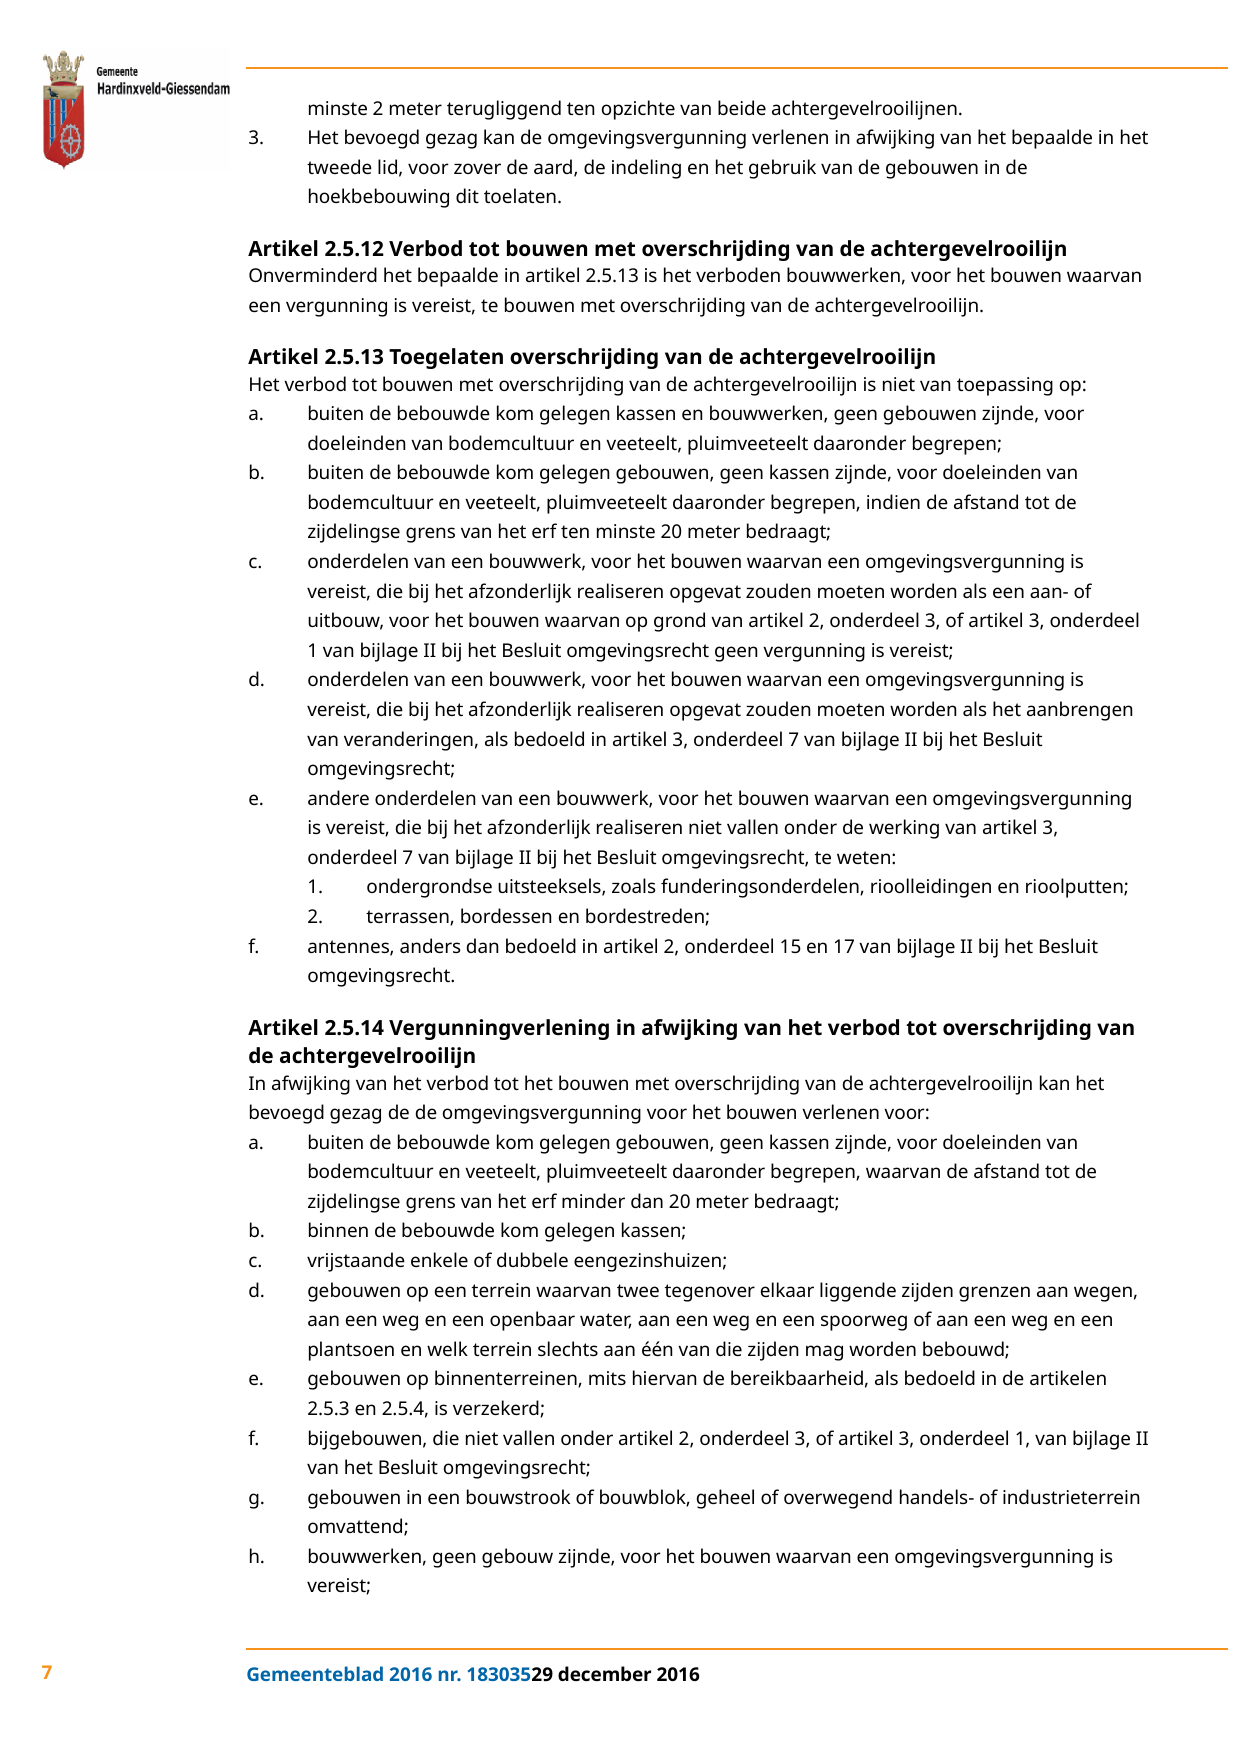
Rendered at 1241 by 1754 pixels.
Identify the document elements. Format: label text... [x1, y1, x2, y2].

list onderdelen van een bouwwerk, voor het bouwen waarvan een omgevingsvergunning is vereist, die bij het afzonderlijk realiseren opgevat zouden moeten worden als het aanbrengen van veranderingen, als bedoeld in artikel 3, onderdeel 7 van bijlage II bij het Besluit omgevingsrecht; [248, 667, 1152, 781]
list andere onderdelen van een bouwwerk, voor het bouwen waarvan een omgevingsvergunning is vereist, die bij het afzonderlijk realiseren niet vallen onder de werking van artikel 3, onderdeel 7 van bijlage II bij het Besluit omgevingsrecht, te weten: [248, 785, 1152, 870]
text In afwijking van het verbod tot het bouwen met overschrijding van de achtergevelrooilijn kan het bevoegd gezag de de omgevingsvergunning voor het bouwen verlenen voor: [248, 1070, 1152, 1125]
list buiten de bebouwde kom gelegen gebouwen, geen kassen zijnde, voor doeleinden van bodemcultuur en veeteelt, pluimveeteelt daaronder begrepen, indien de afstand tot de zijdelingse grens van het erf ten minste 20 meter bedraagt; [248, 459, 1152, 544]
text Artikel 2.5.14 Vergunningverlening in afwijking van het verbod tot overschrijding van de achtergevelrooilijn [248, 1013, 1152, 1070]
list buiten de bebouwde kom gelegen gebouwen, geen kassen zijnde, voor doeleinden van bodemcultuur en veeteelt, pluimveeteelt daaronder begrepen, waarvan de afstand tot de zijdelingse grens van het erf minder dan 20 meter bedraagt; [248, 1129, 1152, 1214]
list gebouwen in een bouwstrook of bouwblok, geheel of overwegend handels- of industrieterrein omvattend; [248, 1484, 1152, 1539]
list buiten de bebouwde kom gelegen kassen en bouwwerken, geen gebouwen zijnde, voor doeleinden van bodemcultuur en veeteelt, pluimveeteelt daaronder begrepen; [248, 400, 1152, 456]
list binnen de bebouwde kom gelegen kassen; [248, 1218, 1152, 1243]
list vrijstaande enkele of dubbele eengezinshuizen; [248, 1247, 1152, 1273]
list onderdelen van een bouwwerk, voor het bouwen waarvan een omgevingsvergunning is vereist, die bij het afzonderlijk realiseren opgevat zouden moeten worden als een aan- of uitbouw, voor het bouwen waarvan op grond van artikel 2, onderdeel 3, of artikel 3, onderdeel 1 van bijlage II bij het Besluit omgevingsrecht geen vergunning is vereist; [248, 548, 1152, 663]
list gebouwen op een terrein waarvan twee tegenover elkaar liggende zijden grenzen aan wegen, aan een weg en een openbaar water, aan een weg en een spoorweg of aan een weg en een plantsoen en welk terrein slechts aan één van die zijden mag worden bebouwd; [248, 1277, 1152, 1362]
list Het bevoegd gezag kan de omgevingsvergunning verlenen in afwijking van het bepaalde in het tweede lid, voor zover de aard, de indeling en het gebruik van de gebouwen in de hoekbebouwing dit toelaten. [248, 124, 1152, 209]
list gebouwen op binnenterreinen, mits hiervan de bereikbaarheid, als bedoeld in de artikelen 2.5.3 en 2.5.4, is verzekerd; [248, 1366, 1152, 1421]
list ondergrondse uitsteeksels, zoals funderingsonderdelen, rioolleidingen en rioolputten; [307, 874, 1152, 899]
text Artikel 2.5.13 Toegelaten overschrijding van de achtergevelrooilijn [248, 342, 1152, 371]
list minste 2 meter terugliggend ten opzichte van beide achtergevelrooilijnen. [248, 95, 1152, 121]
picture [41, 47, 231, 172]
text Het verbod tot bouwen met overschrijding van de achtergevelrooilijn is niet van toepassing op: [248, 371, 1152, 397]
text Artikel 2.5.12 Verbod tot bouwen met overschrijding van de achtergevelrooilijn [248, 234, 1152, 262]
list antennes, anders dan bedoeld in artikel 2, onderdeel 15 en 17 van bijlage II bij het Besluit omgevingsrecht. [248, 933, 1152, 988]
list terrassen, bordessen en bordestreden; [307, 903, 1152, 929]
text Onverminderd het bepaalde in artikel 2.5.13 is het verboden bouwwerken, voor het bouwen waarvan een vergunning is vereist, te bouwen met overschrijding van de achtergevelrooilijn. [248, 262, 1152, 318]
list bijgebouwen, die niet vallen onder artikel 2, onderdeel 3, of artikel 3, onderdeel 1, van bijlage II van het Besluit omgevingsrecht; [248, 1425, 1152, 1480]
list bouwwerken, geen gebouw zijnde, voor het bouwen waarvan een omgevingsvergunning is vereist; [248, 1543, 1152, 1598]
